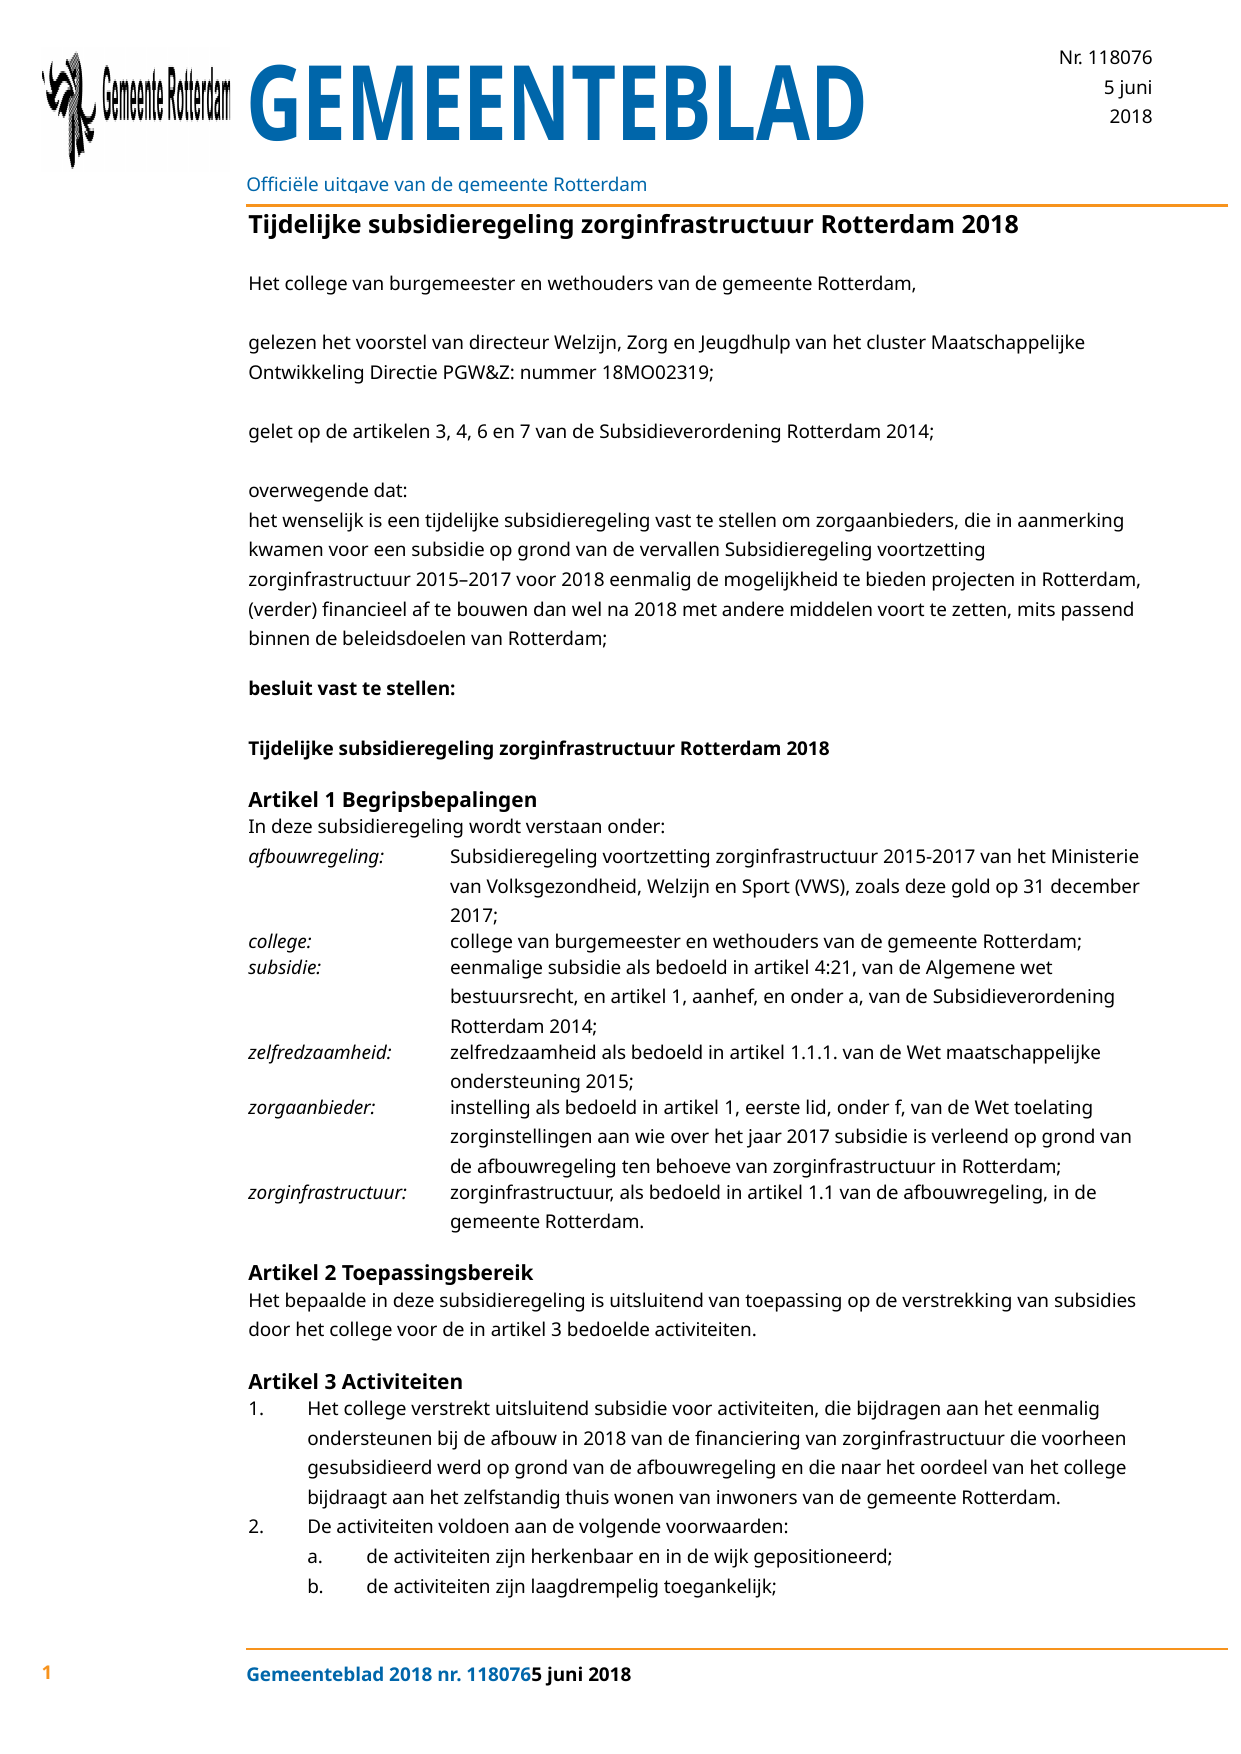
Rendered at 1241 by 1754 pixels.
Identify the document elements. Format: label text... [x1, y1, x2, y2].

text het wenselijk is een tijdelijke subsidieregeling vast te stellen om zorgaanbieders, die in aanmerking kwamen voor een subsidie op grond van de vervallen Subsidieregeling voortzetting zorginfrastructuur 2015–2017 voor 2018 eenmalig de mogelijkheid te bieden projecten in Rotterdam, (verder) financieel af te bouwen dan wel na 2018 met andere middelen voort te zetten, mits passend binnen de beleidsdoelen van Rotterdam; [248, 507, 1152, 651]
list de activiteiten zijn laagdrempelig toegankelijk; [307, 1573, 1152, 1598]
table_cell college van burgemeester en wethouders van de gemeente Rotterdam; [450, 928, 1152, 954]
picture [41, 47, 231, 172]
list Het college verstrekt uitsluitend subsidie voor activiteiten, die bijdragen aan het eenmalig ondersteunen bij de afbouw in 2018 van de financiering van zorginfrastructuur die voorheen gesubsidieerd werd op grond van de afbouwregeling en die naar het oordeel van het college bijdraagt aan het zelfstandig thuis wonen van inwoners van de gemeente Rotterdam. [248, 1395, 1152, 1510]
table_cell zorgaanbieder: [248, 1094, 450, 1179]
text Tijdelijke subsidieregeling zorginfrastructuur Rotterdam 2018 [248, 735, 1152, 761]
table_cell zorginfrastructuur, als bedoeld in artikel 1.1 van de afbouwregeling, in de gemeente Rotterdam. [450, 1179, 1152, 1234]
text Artikel 3 Activiteiten [248, 1367, 1152, 1395]
text Artikel 1 Begripsbepalingen [248, 785, 1152, 814]
table_cell instelling als bedoeld in artikel 1, eerste lid, onder f, van de Wet toelating zorginstellingen aan wie over het jaar 2017 subsidie is verleend op grond van de afbouwregeling ten behoeve van zorginfrastructuur in Rotterdam; [450, 1094, 1152, 1179]
table_cell zelfredzaamheid als bedoeld in artikel 1.1.1. van de Wet maatschappelijke ondersteuning 2015; [450, 1039, 1152, 1094]
table_cell zelfredzaamheid: [248, 1039, 450, 1094]
text gelezen het voorstel van directeur Welzijn, Zorg en Jeugdhulp van het cluster Maatschappelijke Ontwikkeling Directie PGW&Z: nummer 18MO02319; [248, 329, 1152, 385]
text Artikel 2 Toepassingsbereik [248, 1258, 1152, 1287]
table_cell eenmalige subsidie als bedoeld in artikel 4:21, van de Algemene wet bestuursrecht, en artikel 1, aanhef, en onder a, van de Subsidieverordening Rotterdam 2014; [450, 954, 1152, 1039]
table_cell zorginfrastructuur: [248, 1179, 450, 1234]
text In deze subsidieregeling wordt verstaan onder: [248, 814, 1152, 839]
table_header afbouwregeling: [248, 843, 450, 928]
text Het bepaalde in deze subsidieregeling is uitsluitend van toepassing op de verstrekking van subsidies door het college voor de in artikel 3 bedoelde activiteiten. [248, 1287, 1152, 1342]
text Tijdelijke subsidieregeling zorginfrastructuur Rotterdam 2018 [248, 207, 1152, 241]
text gelet op de artikelen 3, 4, 6 en 7 van de Subsidieverordening Rotterdam 2014; [248, 418, 1152, 444]
table_header Subsidieregeling voortzetting zorginfrastructuur 2015-2017 van het Ministerie van Volksgezondheid, Welzijn en Sport (VWS), zoals deze gold op 31 december 2017; [450, 843, 1152, 928]
table_cell college: [248, 928, 450, 954]
text Het college van burgemeester en wethouders van de gemeente Rotterdam, [248, 270, 1152, 296]
list De activiteiten voldoen aan de volgende voorwaarden: [248, 1514, 1152, 1539]
text besluit vast te stellen: [248, 676, 1152, 701]
text overwegende dat: [248, 477, 1152, 503]
list de activiteiten zijn herkenbaar en in de wijk gepositioneerd; [307, 1543, 1152, 1569]
table_cell subsidie: [248, 954, 450, 1039]
